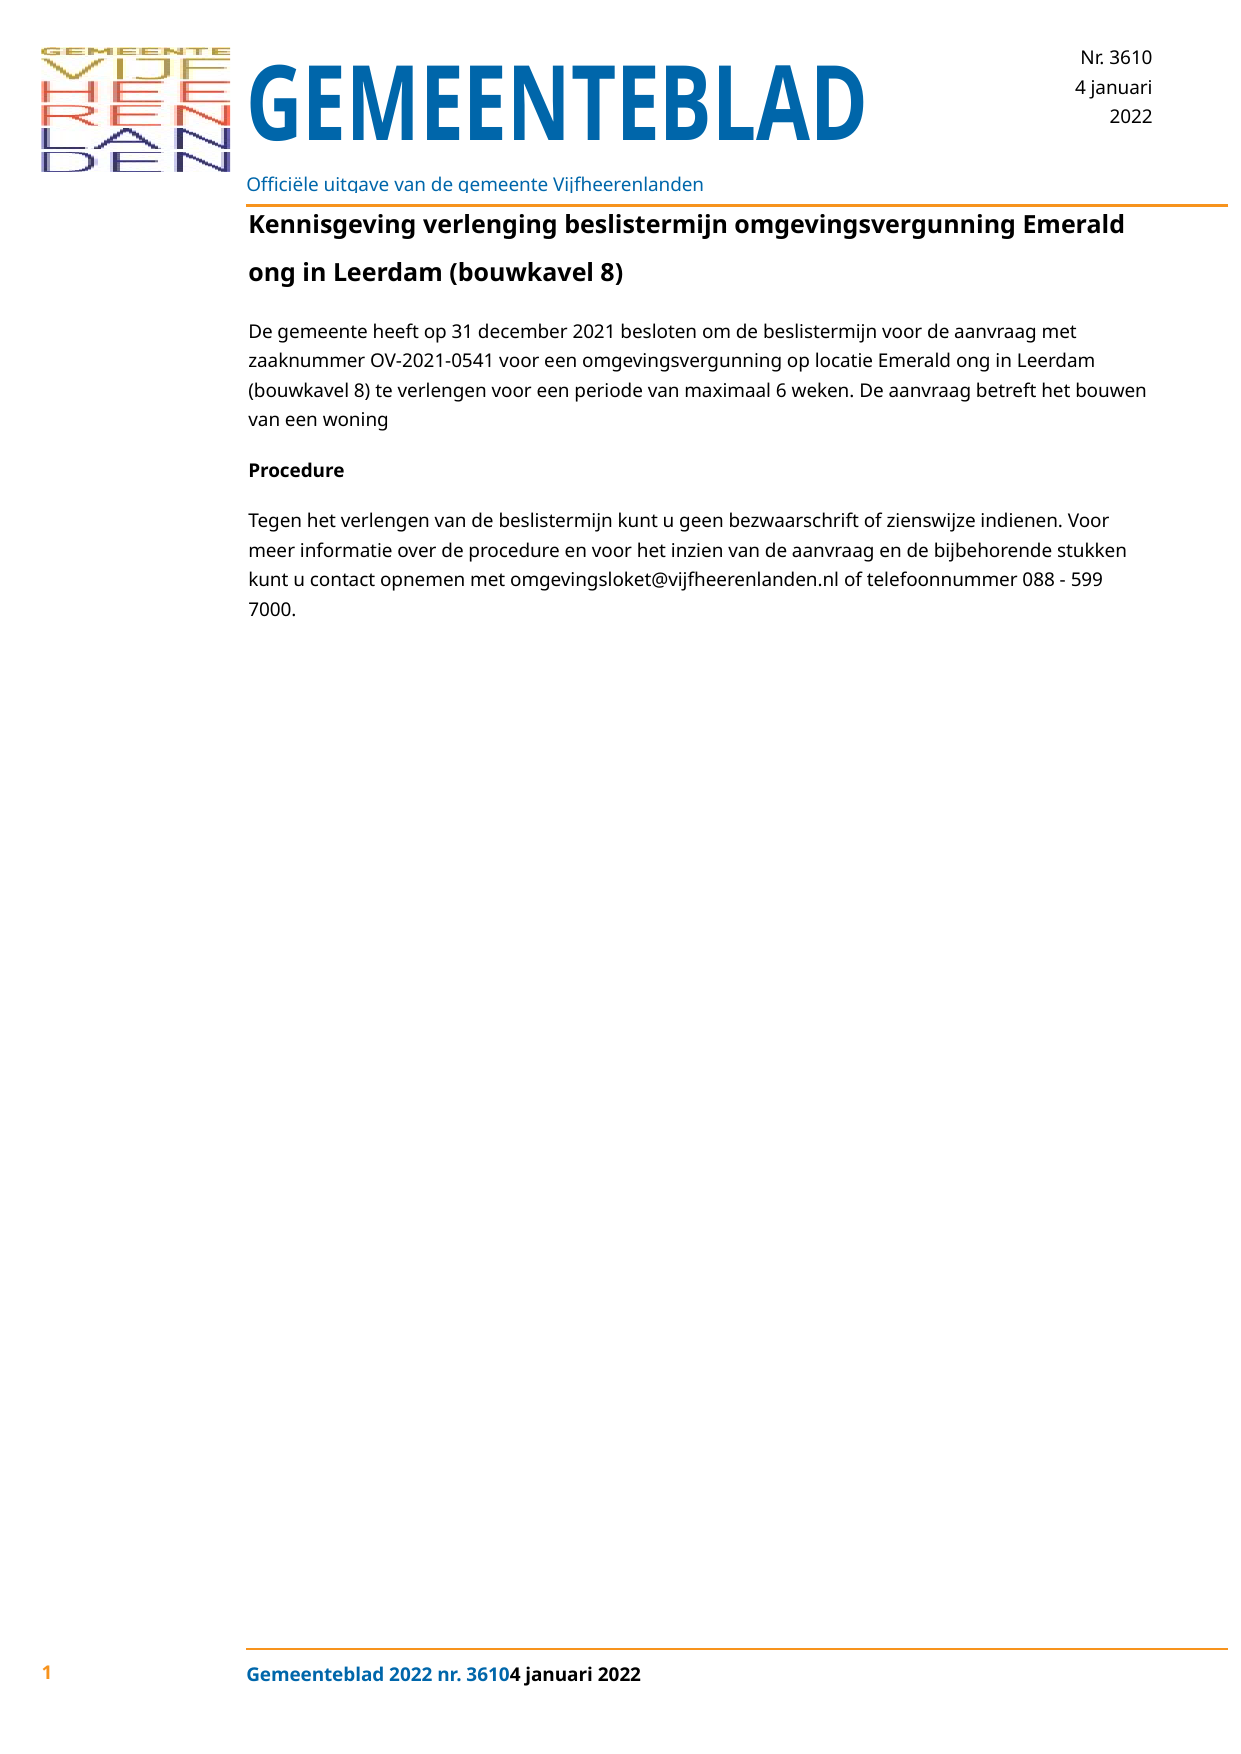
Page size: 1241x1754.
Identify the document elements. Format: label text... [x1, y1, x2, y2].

text Kennisgeving verlenging beslistermijn omgevingsvergunning Emerald ong in Leerdam (bouwkavel 8) [248, 207, 1152, 288]
text De gemeente heeft op 31 december 2021 besloten om de beslistermijn voor de aanvraag met zaaknummer OV-2021-0541 voor een omgevingsvergunning op locatie Emerald ong in Leerdam (bouwkavel 8) te verlengen voor een periode van maximaal 6 weken. De aanvraag betreft het bouwen van een woning [248, 318, 1152, 432]
text Procedure [248, 457, 1152, 483]
text Tegen het verlengen van de beslistermijn kunt u geen bezwaarschrift of zienswijze indienen. Voor meer informatie over de procedure en voor het inzien van de aanvraag en de bijbehorende stukken kunt u contact opnemen met omgevingsloket@vijfheerenlanden.nl of telefoonnummer 088 - 599 7000. [248, 507, 1152, 622]
picture [41, 47, 231, 172]
